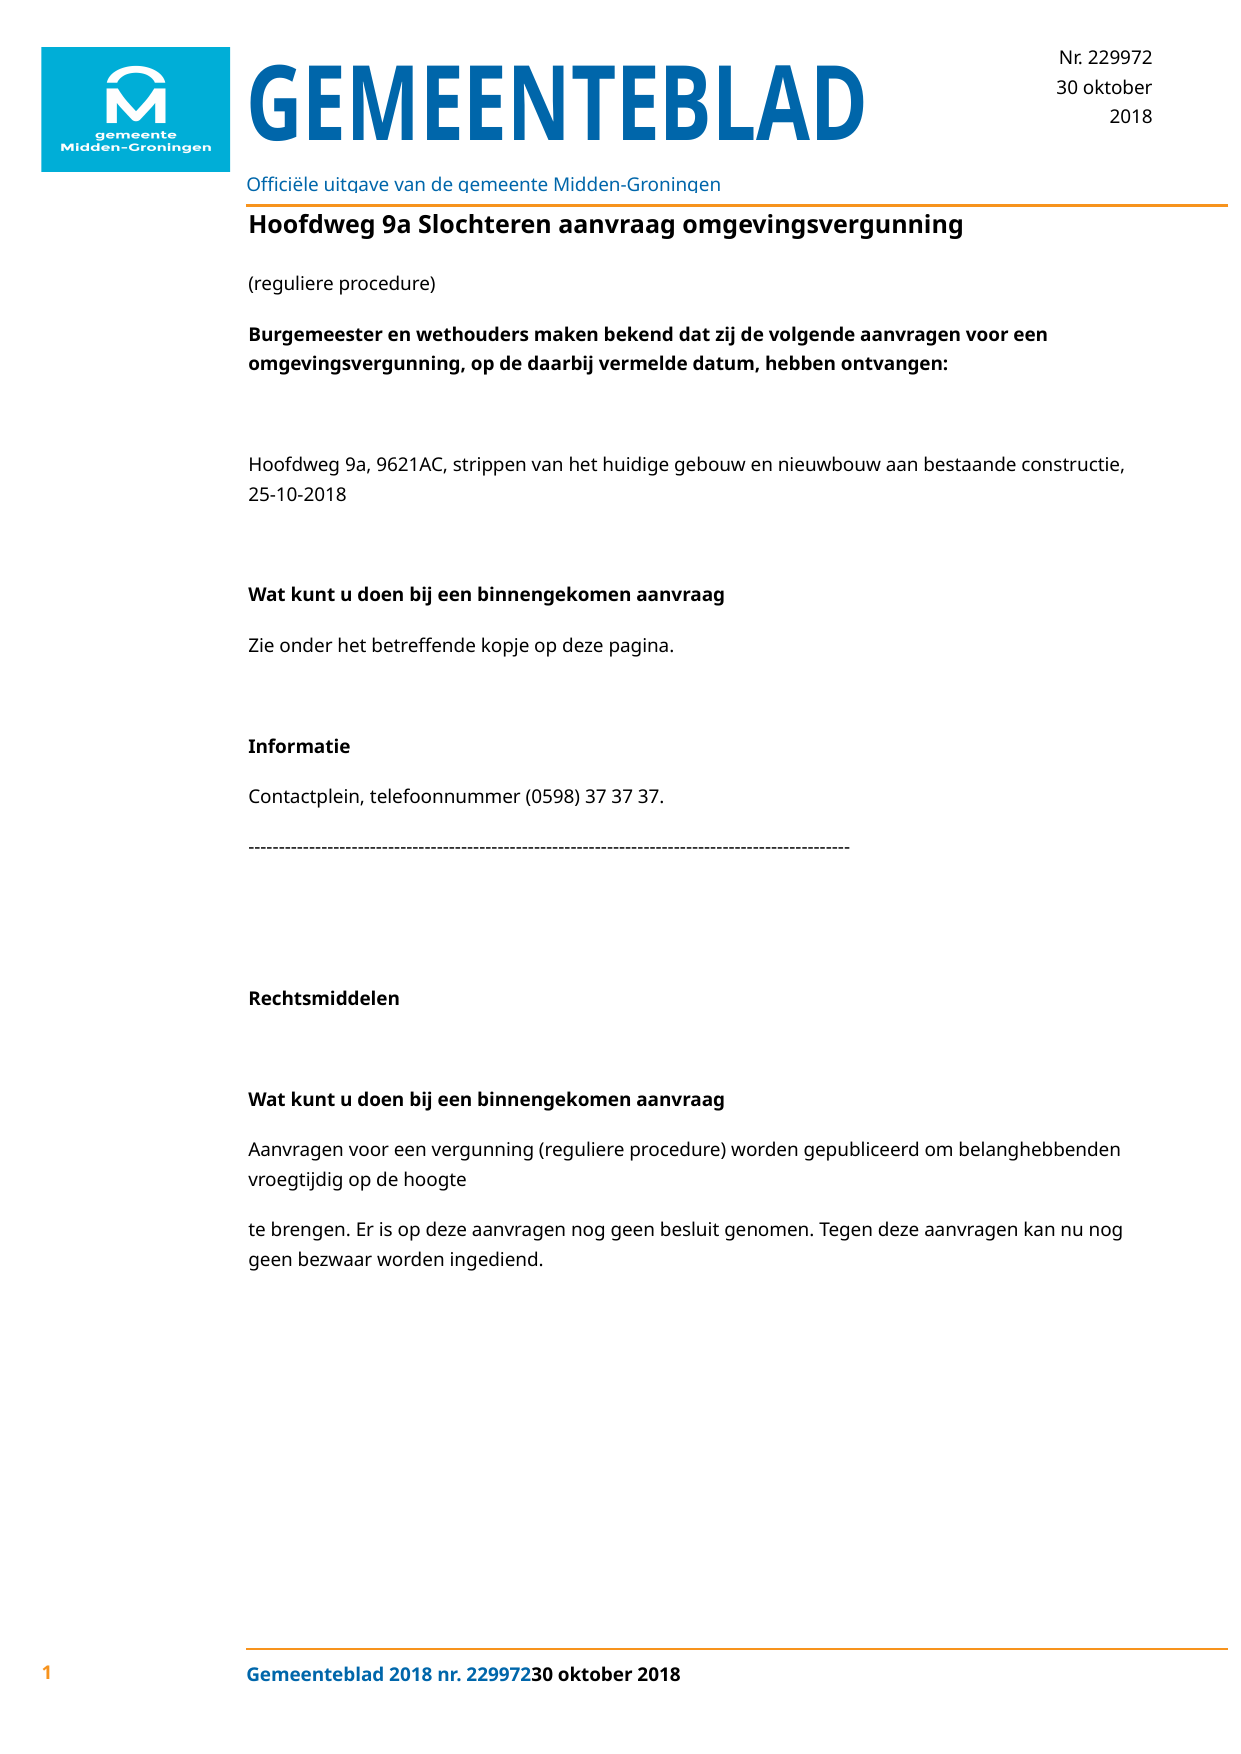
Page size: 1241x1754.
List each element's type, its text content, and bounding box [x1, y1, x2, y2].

text Rechtsmiddelen [248, 985, 1152, 1011]
picture [108, 66, 164, 82]
text Zie onder het betreffende kopje op deze pagina. [248, 632, 1152, 658]
text Informatie [248, 733, 1152, 758]
text Wat kunt u doen bij een binnengekomen aanvraag [248, 582, 1152, 607]
text Aanvragen voor een vergunning (reguliere procedure) worden gepubliceerd om belanghebbenden vroegtijdig op de hoogte [248, 1136, 1152, 1191]
text Wat kunt u doen bij een binnengekomen aanvraag [248, 1086, 1152, 1111]
text Hoofdweg 9a, 9621AC, strippen van het huidige gebouw en nieuwbouw aan bestaande constructie, 25-10-2018 [248, 451, 1152, 506]
text Contactplein, telefoonnummer (0598) 37 37 37. [248, 783, 1152, 809]
text te brengen. Er is op deze aanvragen nog geen besluit genomen. Tegen deze aanvragen kan nu nog geen bezwaar worden ingediend. [248, 1216, 1152, 1271]
picture [184, 146, 190, 153]
text Hoofdweg 9a Slochteren aanvraag omgevingsvergunning [248, 207, 1152, 241]
text (reguliere procedure) [248, 270, 1152, 296]
text Burgemeester en wethouders maken bekend dat zij de volgende aanvragen voor een omgevingsvergunning, op de daarbij vermelde datum, hebben ontvangen: [248, 321, 1152, 376]
text --------------------------------------------------------------------------------------------------- [248, 834, 1152, 859]
picture [107, 89, 165, 122]
